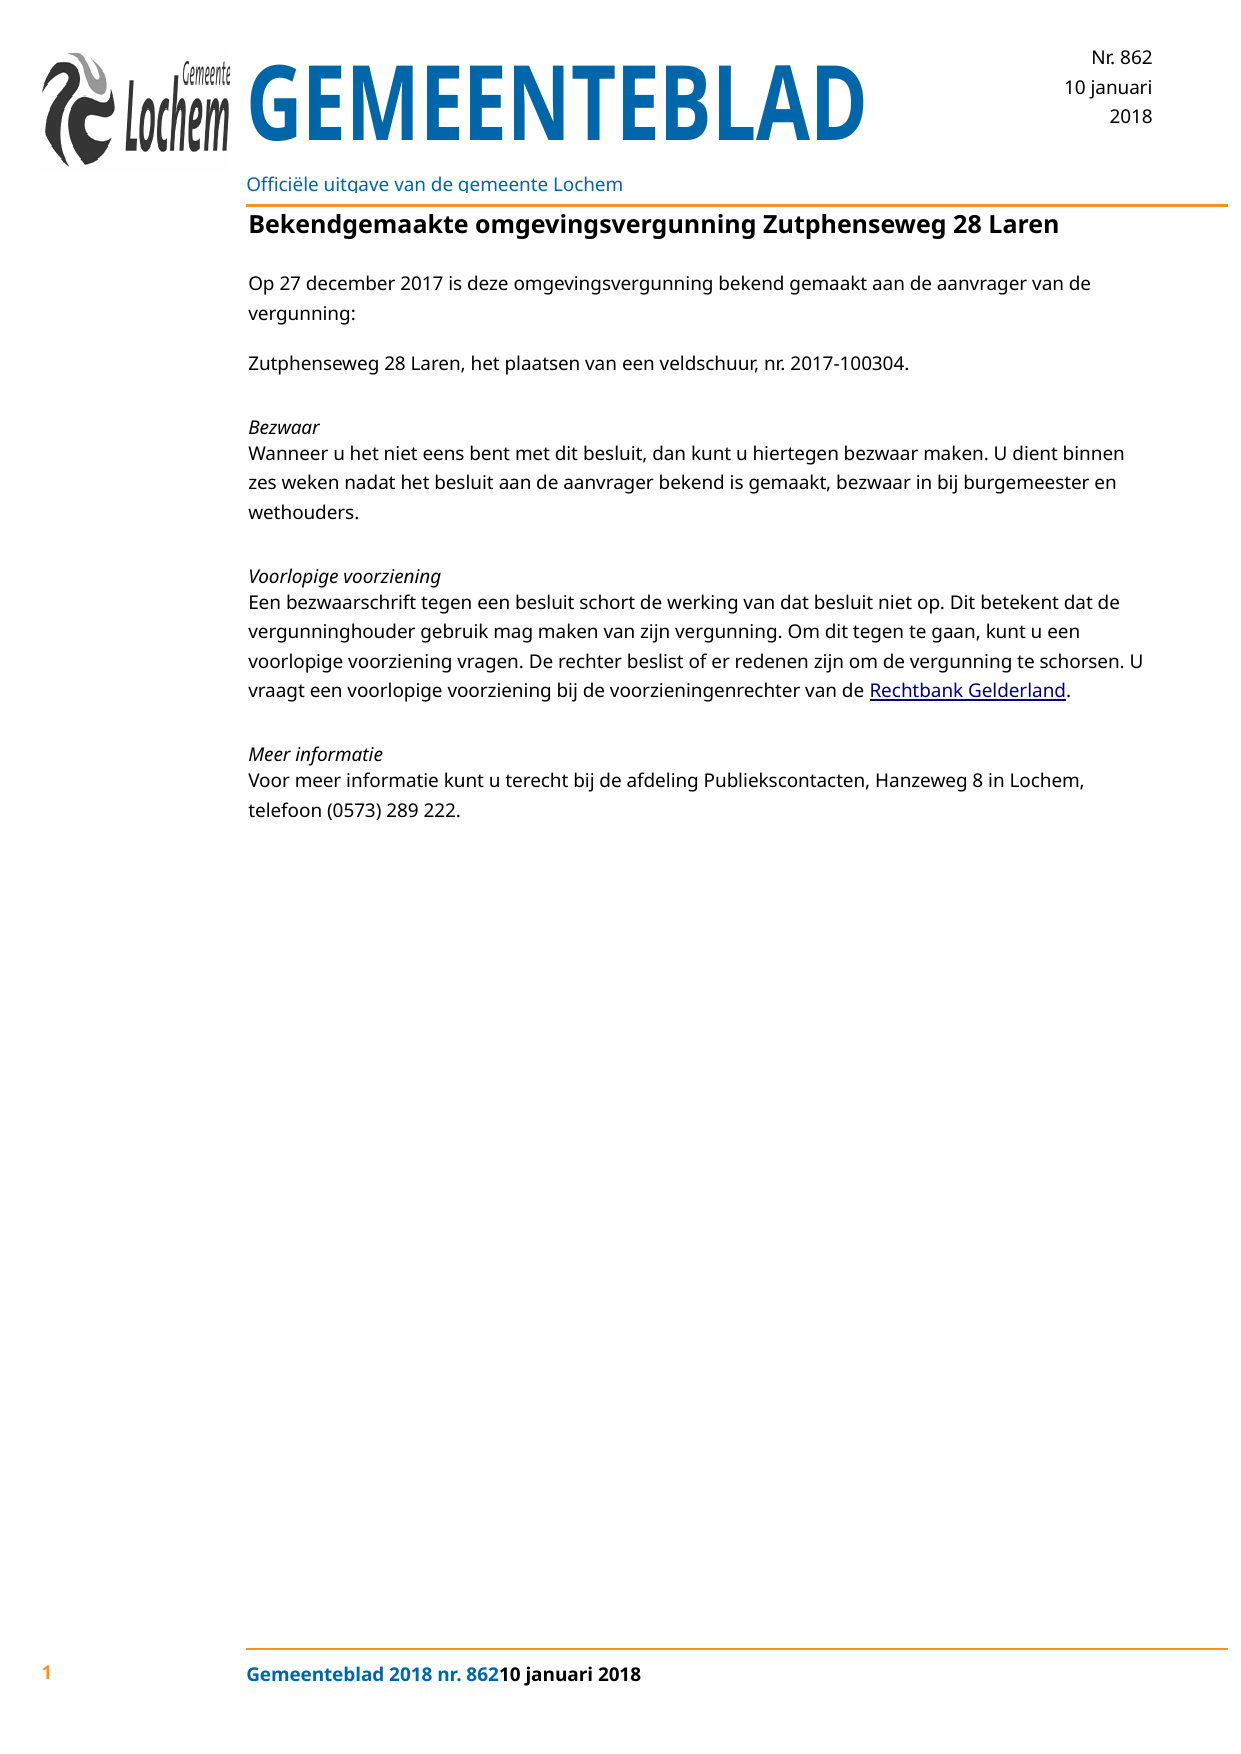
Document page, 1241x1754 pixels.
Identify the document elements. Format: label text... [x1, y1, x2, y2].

text Bekendgemaakte omgevingsvergunning Zutphenseweg 28 Laren [248, 207, 1152, 241]
text Op 27 december 2017 is deze omgevingsvergunning bekend gemaakt aan de aanvrager van de vergunning: [248, 270, 1152, 326]
text Een bezwaarschrift tegen een besluit schort de werking van dat besluit niet op. Dit betekent dat de vergunninghouder gebruik mag maken van zijn vergunning. Om dit tegen te gaan, kunt u een voorlopige voorziening vragen. De rechter beslist of er redenen zijn om de vergunning te schorsen. U vraagt een voorlopige voorziening bij de voorzieningenrechter van de Rechtbank Gelderland. [248, 589, 1152, 703]
text Bezwaar [248, 414, 1152, 440]
text Voor meer informatie kunt u terecht bij de afdeling Publiekscontacten, Hanzeweg 8 in Lochem, telefoon (0573) 289 222. [248, 767, 1152, 823]
text Meer informatie [248, 742, 1152, 767]
picture [41, 47, 231, 172]
text Zutphenseweg 28 Laren, het plaatsen van een veldschuur, nr. 2017-100304. [248, 350, 1152, 376]
text Voorlopige voorziening [248, 563, 1152, 589]
text Wanneer u het niet eens bent met dit besluit, dan kunt u hiertegen bezwaar maken. U dient binnen zes weken nadat het besluit aan de aanvrager bekend is gemaakt, bezwaar in bij burgemeester en wethouders. [248, 440, 1152, 525]
